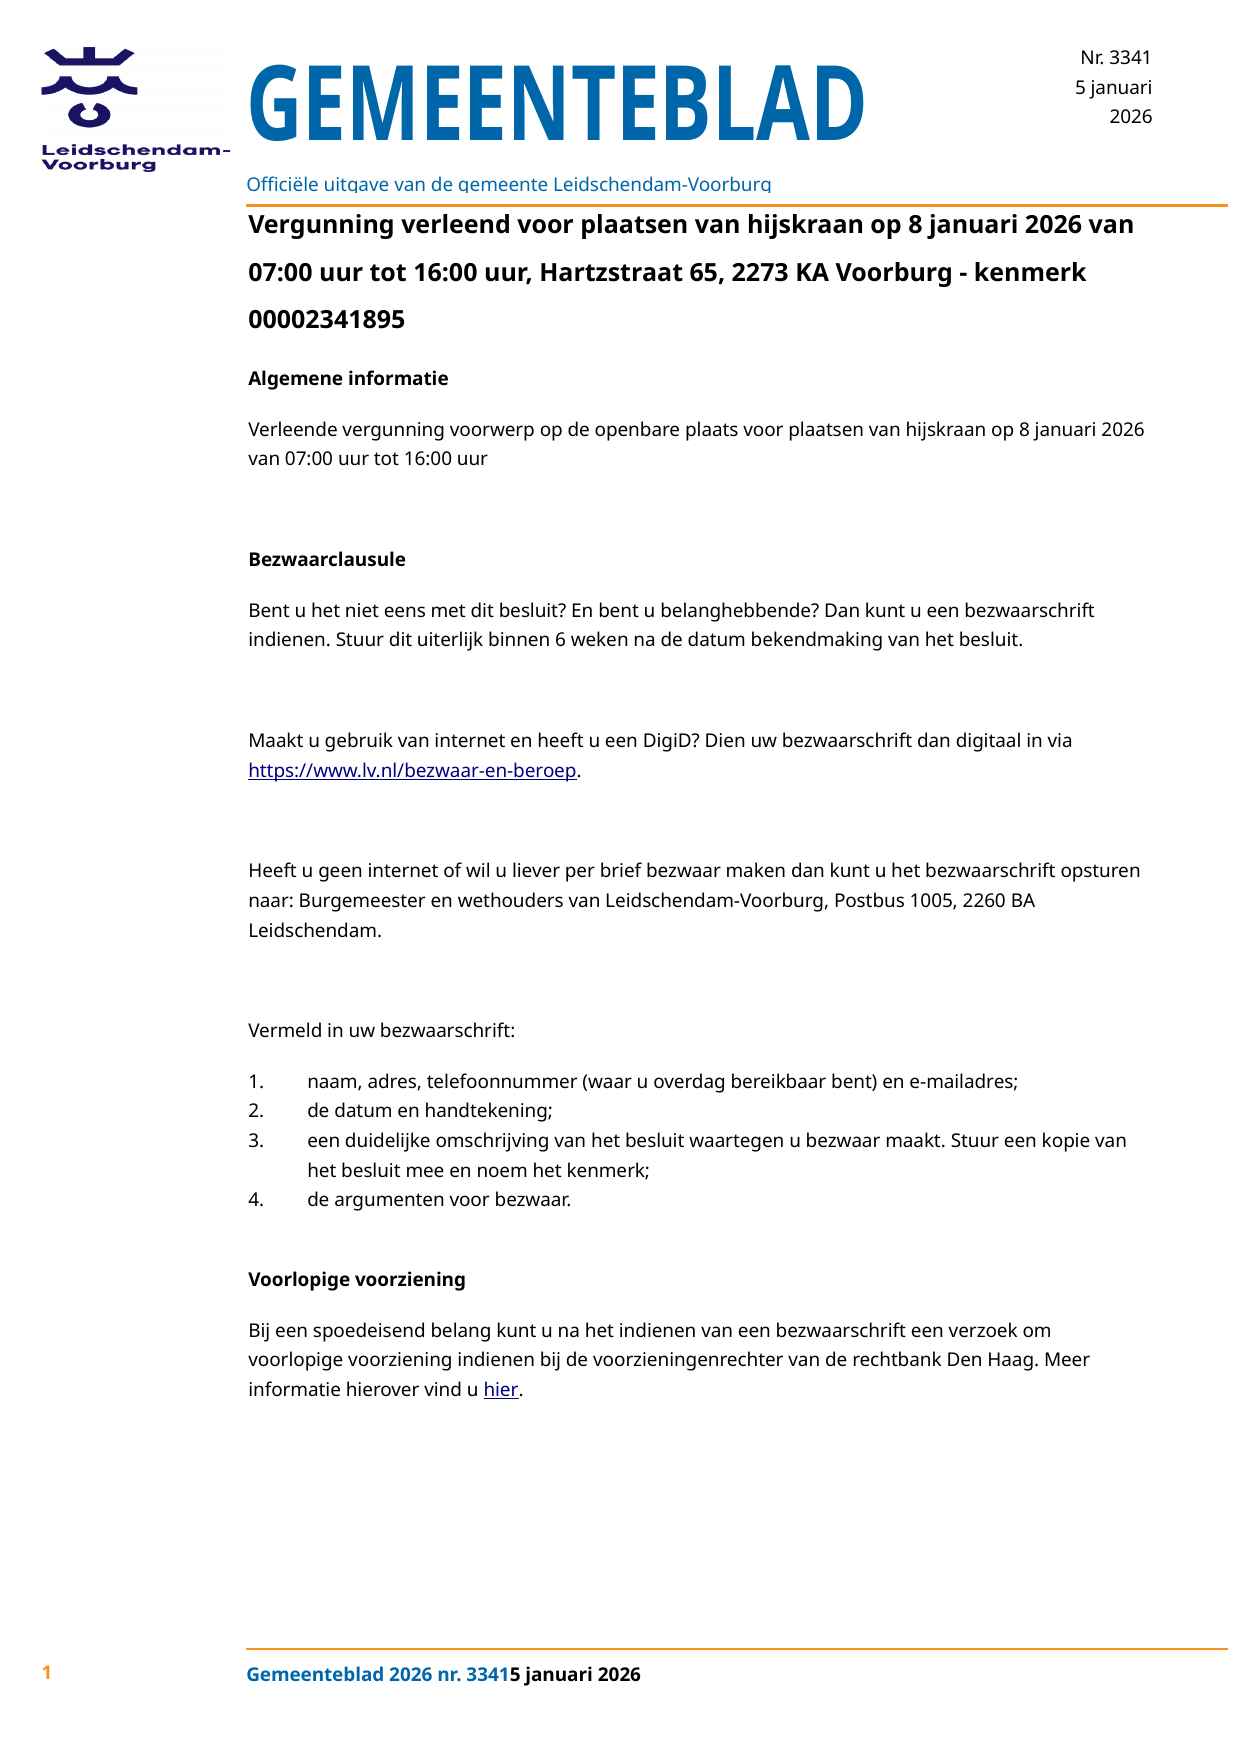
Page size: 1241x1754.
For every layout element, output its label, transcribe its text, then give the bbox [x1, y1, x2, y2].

text Bij een spoedeisend belang kunt u na het indienen van een bezwaarschrift een verzoek om voorlopige voorziening indienen bij de voorzieningenrechter van de rechtbank Den Haag. Meer informatie hierover vind u hier. [248, 1317, 1152, 1402]
list naam, adres, telefoonnummer (waar u overdag bereikbaar bent) en e-mailadres; [248, 1068, 1152, 1094]
text Vergunning verleend voor plaatsen van hijskraan op 8 januari 2026 van 07:00 uur tot 16:00 uur, Hartzstraat 65, 2273 KA Voorburg - kenmerk 00002341895 [248, 207, 1152, 336]
text Verleende vergunning voorwerp op de openbare plaats voor plaatsen van hijskraan op 8 januari 2026 van 07:00 uur tot 16:00 uur [248, 416, 1152, 471]
picture [41, 47, 231, 172]
text Maakt u gebruik van internet en heeft u een DigiD? Dien uw bezwaarschrift dan digitaal in via https://www.lv.nl/bezwaar-en-beroep. [248, 727, 1152, 782]
list een duidelijke omschrijving van het besluit waartegen u bezwaar maakt. Stuur een kopie van het besluit mee en noem het kenmerk; [248, 1127, 1152, 1182]
text Bent u het niet eens met dit besluit? En bent u belanghebbende? Dan kunt u een bezwaarschrift indienen. Stuur dit uiterlijk binnen 6 weken na de datum bekendmaking van het besluit. [248, 597, 1152, 652]
text Bezwaarclausule [248, 546, 1152, 572]
text Vermeld in uw bezwaarschrift: [248, 1018, 1152, 1043]
text Algemene informatie [248, 366, 1152, 391]
text Heeft u geen internet of wil u liever per brief bezwaar maken dan kunt u het bezwaarschrift opsturen naar: Burgemeester en wethouders van Leidschendam-Voorburg, Postbus 1005, 2260 BA Leidschendam. [248, 858, 1152, 942]
list de datum en handtekening; [248, 1098, 1152, 1123]
list de argumenten voor bezwaar. [248, 1186, 1152, 1212]
text Voorlopige voorziening [248, 1266, 1152, 1292]
